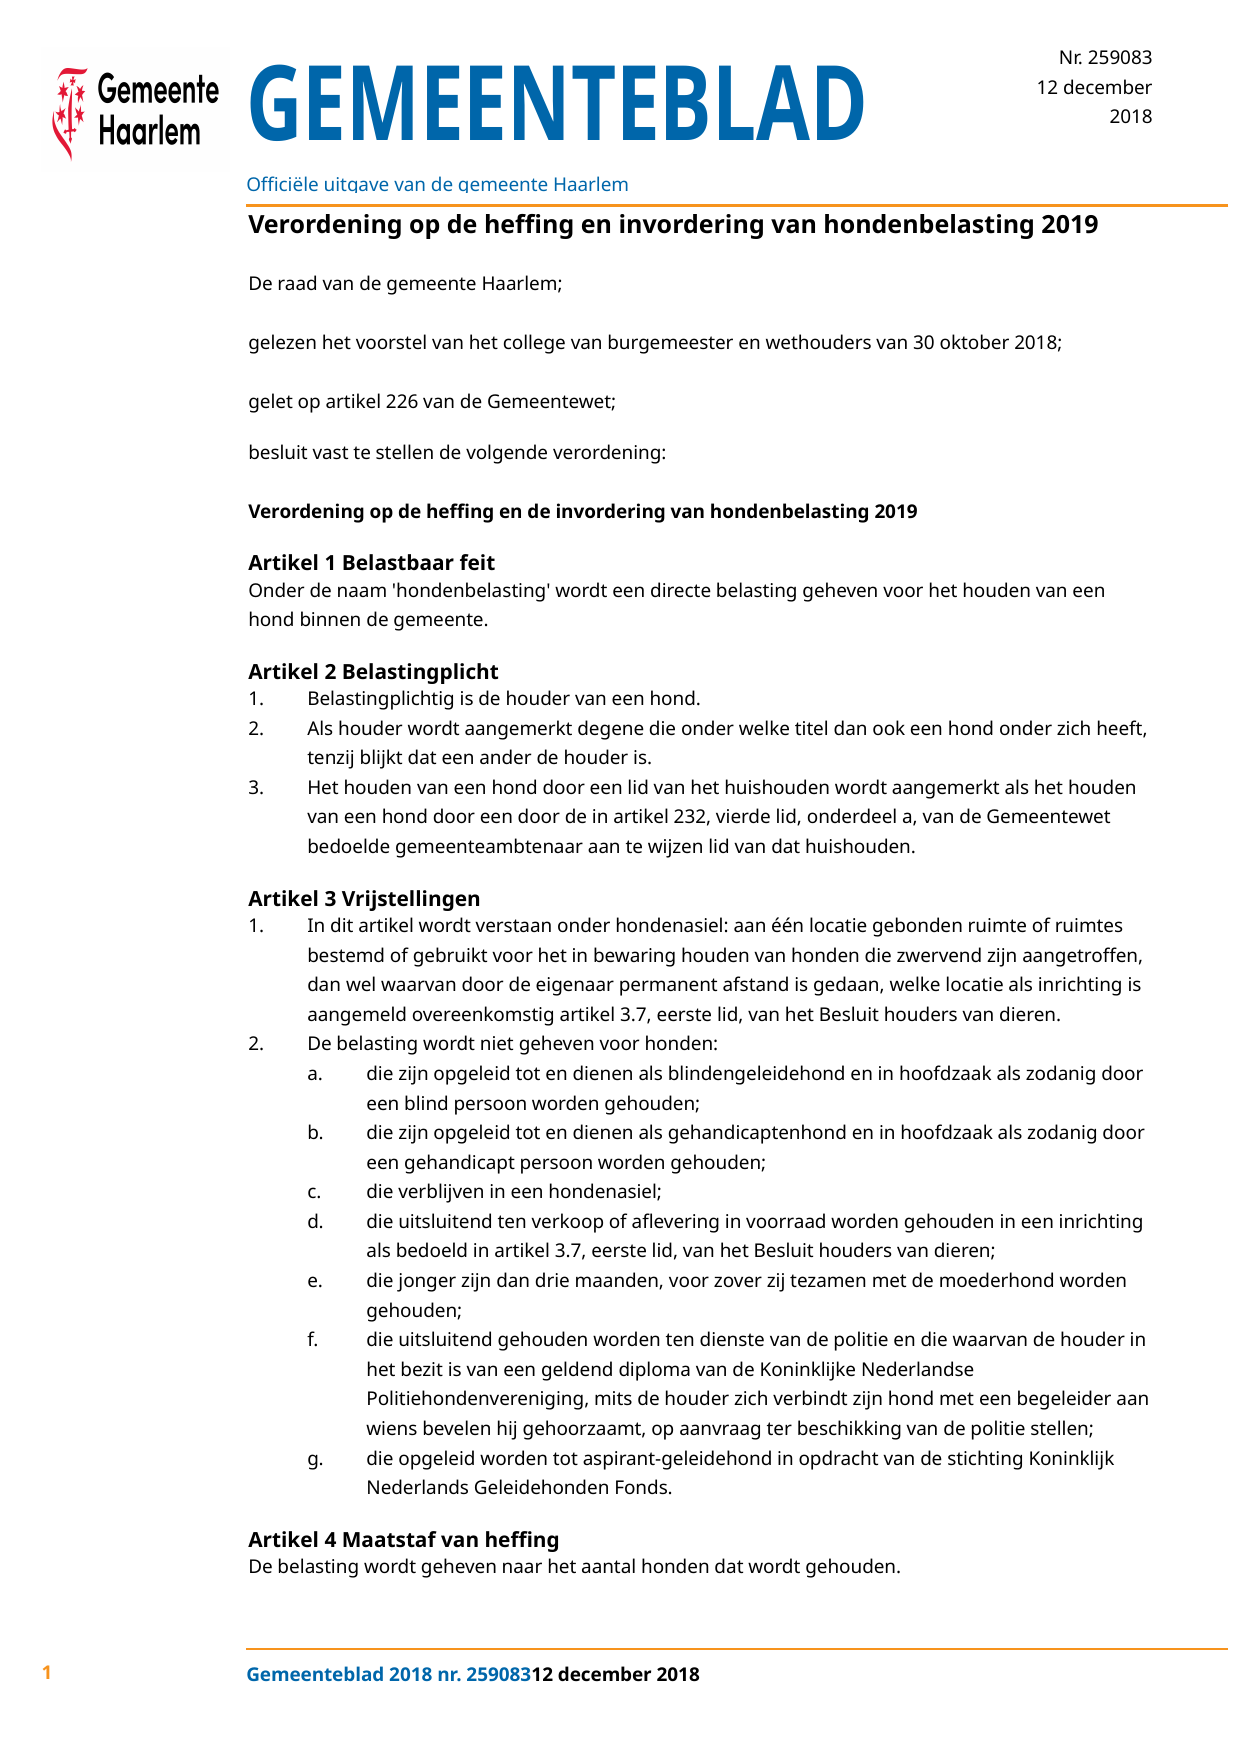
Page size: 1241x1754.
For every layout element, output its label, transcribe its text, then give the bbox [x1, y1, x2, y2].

list Als houder wordt aangemerkt degene die onder welke titel dan ook een hond onder zich heeft, tenzij blijkt dat een ander de houder is. [248, 715, 1152, 770]
text Onder de naam 'hondenbelasting' wordt een directe belasting geheven voor het houden van een hond binnen de gemeente. [248, 577, 1152, 632]
list Belastingplichtig is de houder van een hond. [248, 685, 1152, 711]
list die uitsluitend gehouden worden ten dienste van de politie en die waarvan de houder in het bezit is van een geldend diploma van de Koninklijke Nederlandse Politiehondenvereniging, mits de houder zich verbindt zijn hond met een begeleider aan wiens bevelen hij gehoorzaamt, op aanvraag ter beschikking van de politie stellen; [307, 1326, 1152, 1441]
list Het houden van een hond door een lid van het huishouden wordt aangemerkt als het houden van een hond door een door de in artikel 232, vierde lid, onderdeel a, van de Gemeentewet bedoelde gemeenteambtenaar aan te wijzen lid van dat huishouden. [248, 774, 1152, 859]
text Artikel 2 Belastingplicht [248, 657, 1152, 685]
text Verordening op de heffing en invordering van hondenbelasting 2019 [248, 207, 1152, 241]
text De raad van de gemeente Haarlem; [248, 270, 1152, 296]
text Artikel 4 Maatstaf van heffing [248, 1525, 1152, 1553]
picture [41, 47, 231, 172]
text gelezen het voorstel van het college van burgemeester en wethouders van 30 oktober 2018; [248, 329, 1152, 355]
list In dit artikel wordt verstaan onder hondenasiel: aan één locatie gebonden ruimte of ruimtes bestemd of gebruikt voor het in bewaring houden van honden die zwervend zijn aangetroffen, dan wel waarvan door de eigenaar permanent afstand is gedaan, welke locatie als inrichting is aangemeld overeenkomstig artikel 3.7, eerste lid, van het Besluit houders van dieren. [248, 912, 1152, 1027]
text Verordening op de heffing en de invordering van hondenbelasting 2019 [248, 498, 1152, 524]
list die zijn opgeleid tot en dienen als gehandicaptenhond en in hoofdzaak als zodanig door een gehandicapt persoon worden gehouden; [307, 1119, 1152, 1174]
list die verblijven in een hondenasiel; [307, 1178, 1152, 1204]
text Artikel 1 Belastbaar feit [248, 548, 1152, 577]
text Artikel 3 Vrijstellingen [248, 884, 1152, 912]
text besluit vast te stellen de volgende verordening: [248, 439, 1152, 465]
list die zijn opgeleid tot en dienen als blindengeleidehond en in hoofdzaak als zodanig door een blind persoon worden gehouden; [307, 1060, 1152, 1115]
list die jonger zijn dan drie maanden, voor zover zij tezamen met de moederhond worden gehouden; [307, 1267, 1152, 1322]
text De belasting wordt geheven naar het aantal honden dat wordt gehouden. [248, 1553, 1152, 1579]
list De belasting wordt niet geheven voor honden: [248, 1031, 1152, 1056]
list die uitsluitend ten verkoop of aflevering in voorraad worden gehouden in een inrichting als bedoeld in artikel 3.7, eerste lid, van het Besluit houders van dieren; [307, 1208, 1152, 1263]
text gelet op artikel 226 van de Gemeentewet; [248, 389, 1152, 414]
list die opgeleid worden tot aspirant-geleidehond in opdracht van de stichting Koninklijk Nederlands Geleidehonden Fonds. [307, 1445, 1152, 1500]
